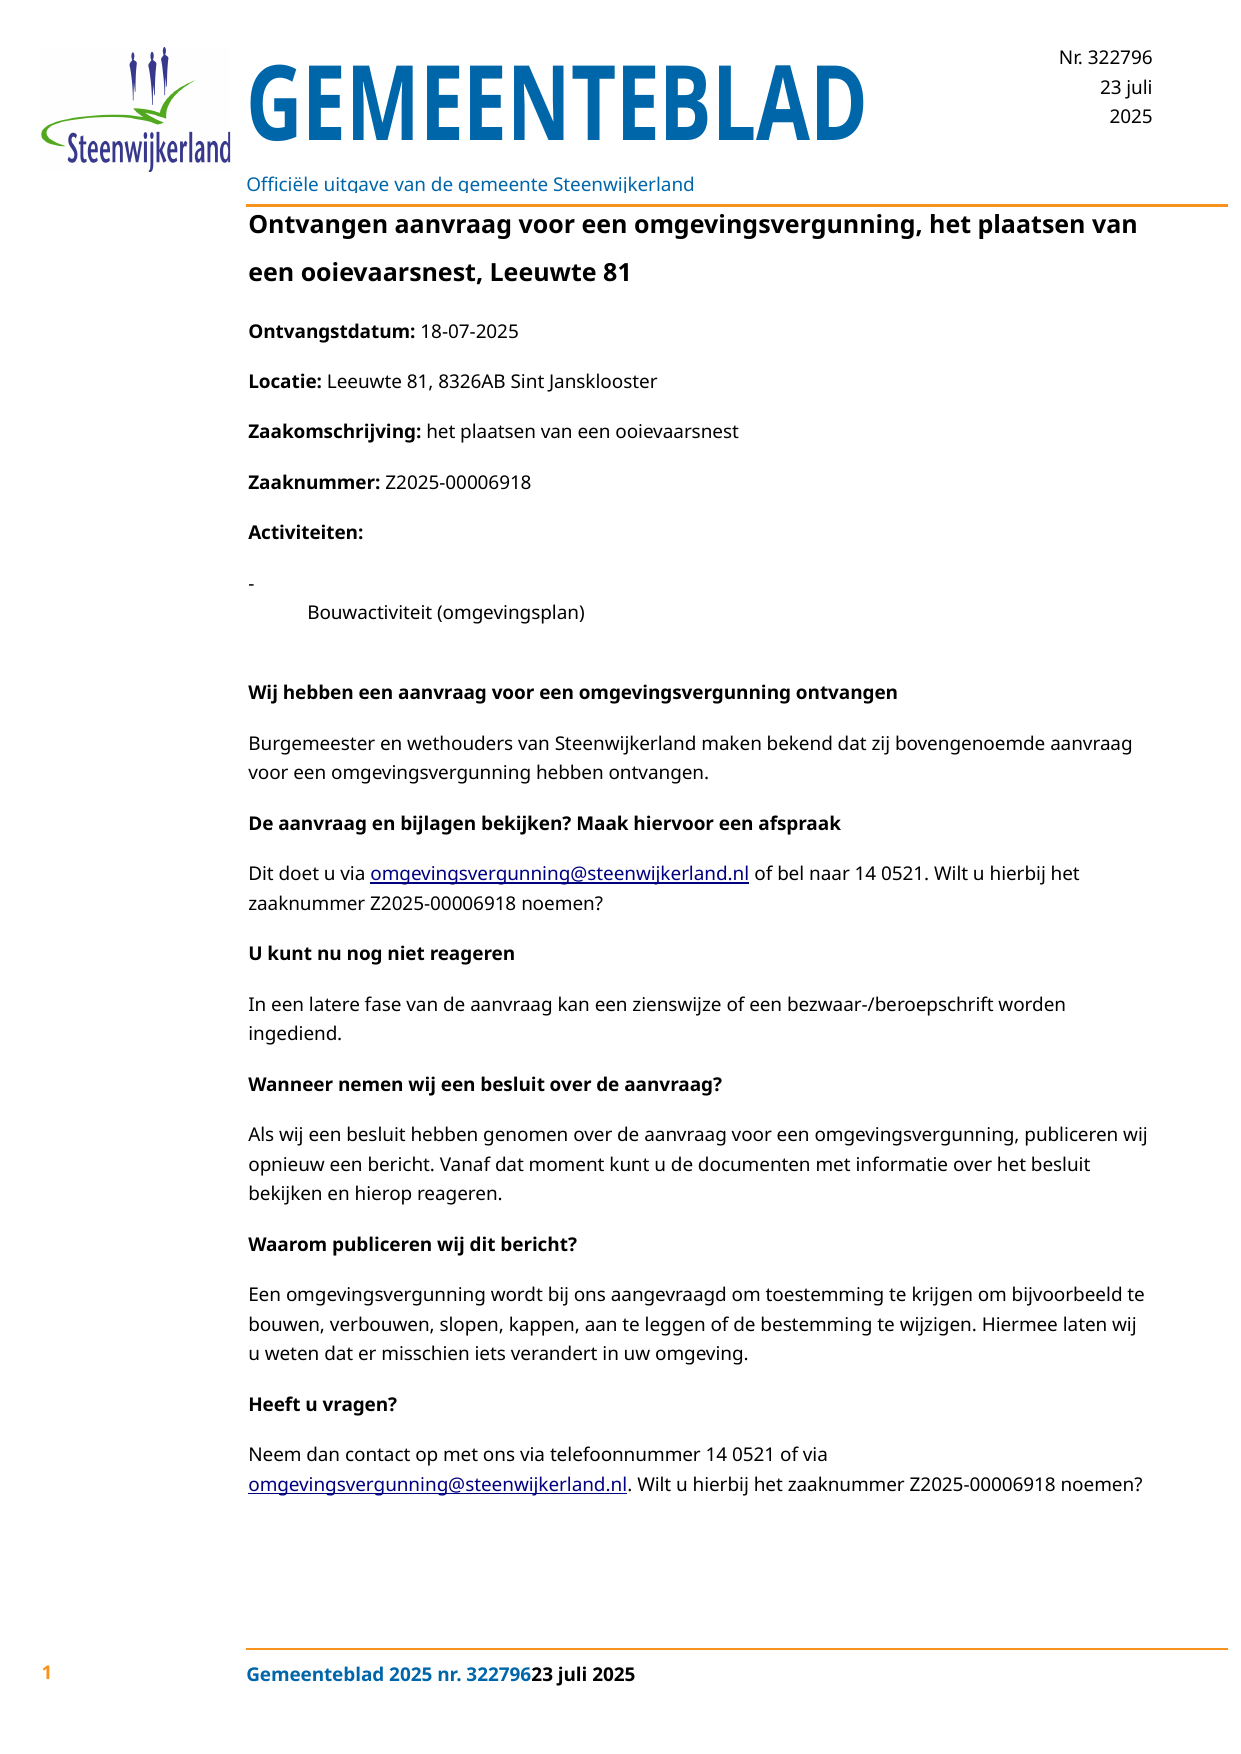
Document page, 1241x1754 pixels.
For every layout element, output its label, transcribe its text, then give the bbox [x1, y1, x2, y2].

text Ontvangstdatum: 18-07-2025 [248, 318, 1152, 344]
list Bouwactiviteit (omgevingsplan) [248, 599, 1152, 625]
text Zaakomschrijving: het plaatsen van een ooievaarsnest [248, 419, 1152, 444]
text Activiteiten: [248, 519, 1152, 545]
text De aanvraag en bijlagen bekijken? Maak hiervoor een afspraak [248, 810, 1152, 836]
text Een omgevingsvergunning wordt bij ons aangevraagd om toestemming te krijgen om bijvoorbeeld te bouwen, verbouwen, slopen, kappen, aan te leggen of de bestemming te wijzigen. Hiermee laten wij u weten dat er misschien iets verandert in uw omgeving. [248, 1281, 1152, 1366]
text U kunt nu nog niet reageren [248, 940, 1152, 966]
text Dit doet u via omgevingsvergunning@steenwijkerland.nl of bel naar 14 0521. Wilt u hierbij het zaaknummer Z2025-00006918 noemen? [248, 860, 1152, 916]
text Waarom publiceren wij dit bericht? [248, 1231, 1152, 1257]
text Heeft u vragen? [248, 1391, 1152, 1417]
picture [41, 47, 231, 172]
text Wanneer nemen wij een besluit over de aanvraag? [248, 1071, 1152, 1097]
text Als wij een besluit hebben genomen over de aanvraag voor een omgevingsvergunning, publiceren wij opnieuw een bericht. Vanaf dat moment kunt u de documenten met informatie over het besluit bekijken en hierop reageren. [248, 1121, 1152, 1206]
text Neem dan contact op met ons via telefoonnummer 14 0521 of via omgevingsvergunning@steenwijkerland.nl. Wilt u hierbij het zaaknummer Z2025-00006918 noemen? [248, 1441, 1152, 1497]
text Ontvangen aanvraag voor een omgevingsvergunning, het plaatsen van een ooievaarsnest, Leeuwte 81 [248, 207, 1152, 288]
text Wij hebben een aanvraag voor een omgevingsvergunning ontvangen [248, 679, 1152, 705]
text Zaaknummer: Z2025-00006918 [248, 469, 1152, 495]
text Locatie: Leeuwte 81, 8326AB Sint Jansklooster [248, 368, 1152, 394]
text Burgemeester en wethouders van Steenwijkerland maken bekend dat zij bovengenoemde aanvraag voor een omgevingsvergunning hebben ontvangen. [248, 730, 1152, 785]
text In een latere fase van de aanvraag kan een zienswijze of een bezwaar-/beroepschrift worden ingediend. [248, 991, 1152, 1046]
